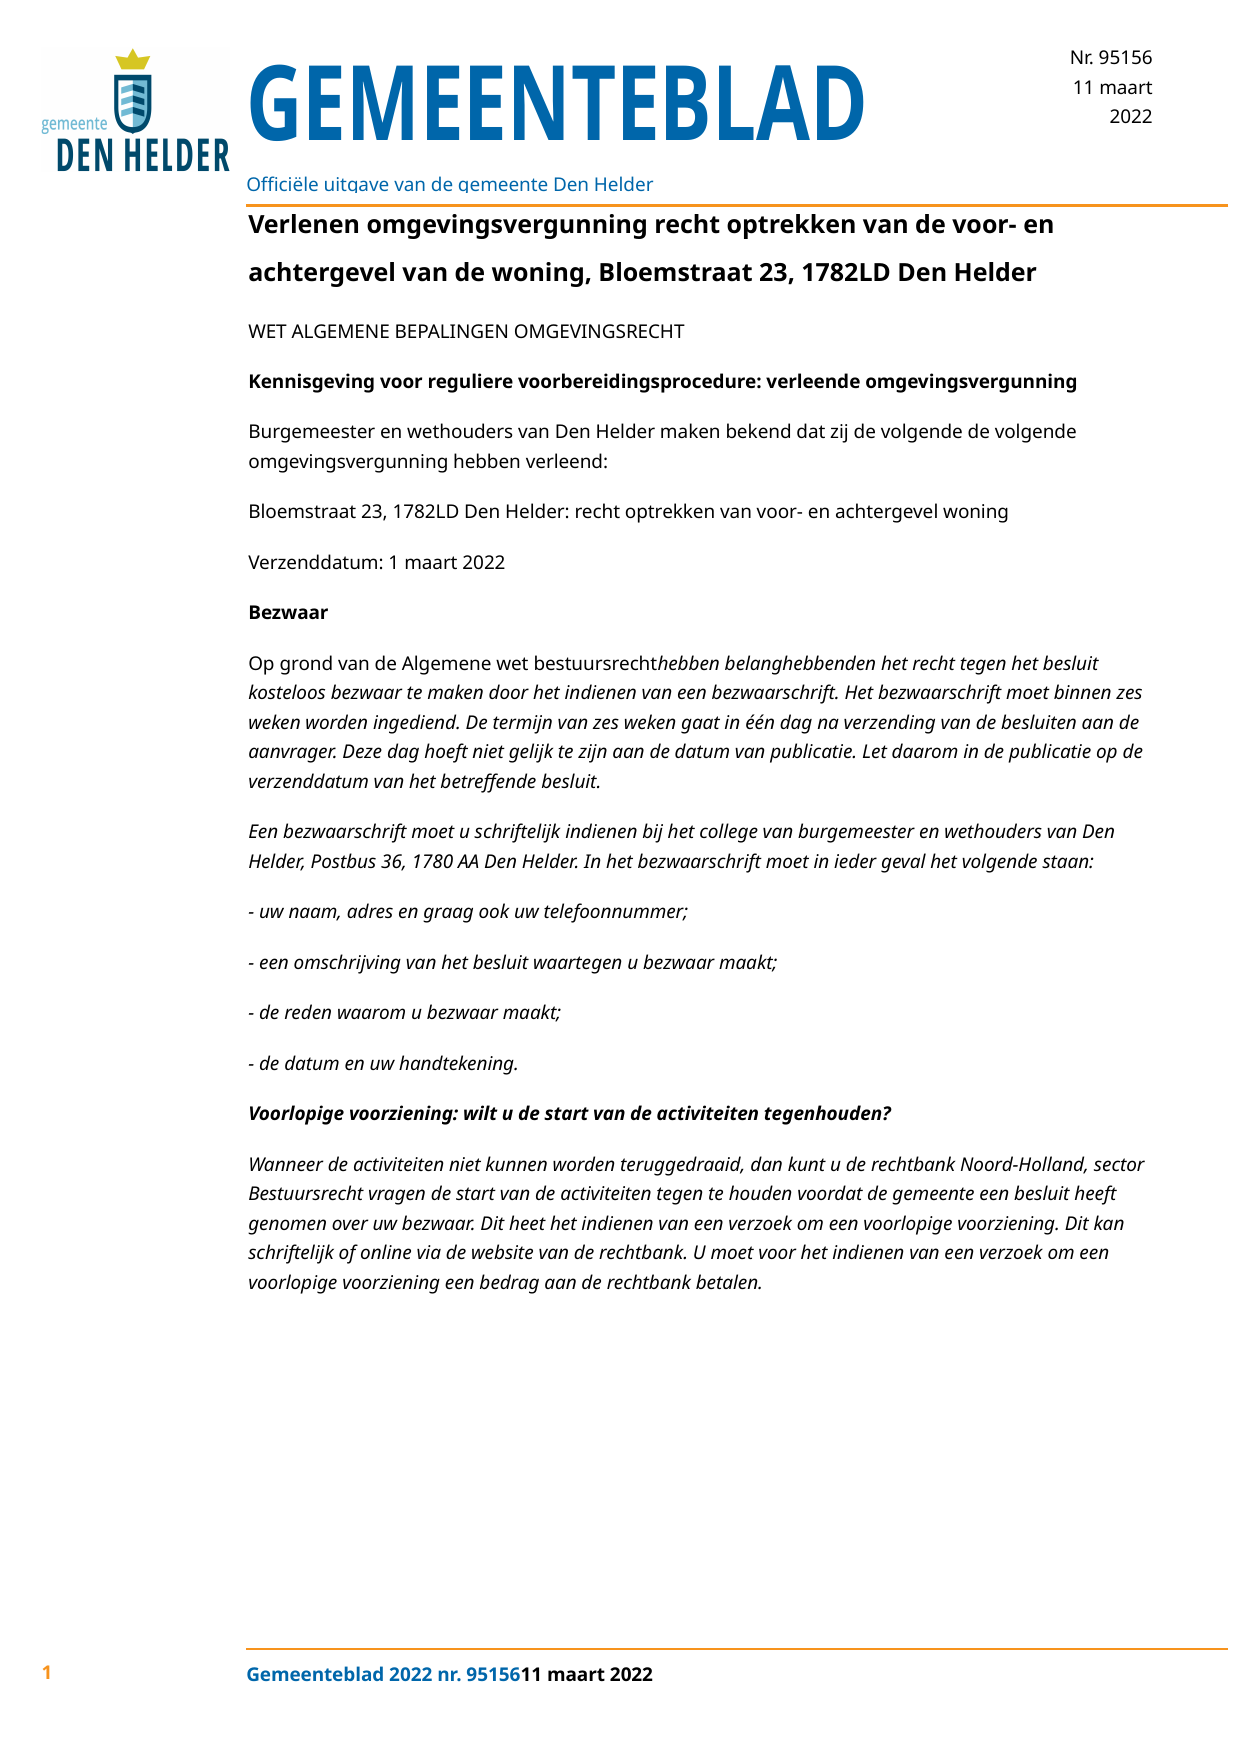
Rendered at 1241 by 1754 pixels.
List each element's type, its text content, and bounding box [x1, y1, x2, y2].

text Op grond van de Algemene wet bestuursrechthebben belanghebbenden het recht tegen het besluit kosteloos bezwaar te maken door het indienen van een bezwaarschrift. Het bezwaarschrift moet binnen zes weken worden ingediend. De termijn van zes weken gaat in één dag na verzending van de besluiten aan de aanvrager. Deze dag hoeft niet gelijk te zijn aan de datum van publicatie. Let daarom in de publicatie op de verzenddatum van het betreffende besluit. [248, 650, 1152, 794]
text Bloemstraat 23, 1782LD Den Helder: recht optrekken van voor- en achtergevel woning [248, 499, 1152, 524]
text Verzenddatum: 1 maart 2022 [248, 549, 1152, 575]
text Wanneer de activiteiten niet kunnen worden teruggedraaid, dan kunt u de rechtbank Noord-Holland, sector Bestuursrecht vragen de start van de activiteiten tegen te houden voordat de gemeente een besluit heeft genomen over uw bezwaar. Dit heet het indienen van een verzoek om een voorlopige voorziening. Dit kan schriftelijk of online via de website van de rechtbank. U moet voor het indienen van een verzoek om een voorlopige voorziening een bedrag aan de rechtbank betalen. [248, 1151, 1152, 1295]
text Kennisgeving voor reguliere voorbereidingsprocedure: verleende omgevingsvergunning [248, 368, 1152, 394]
picture [182, 144, 187, 165]
picture [130, 157, 135, 172]
text - uw naam, adres en graag ook uw telefoonnummer; [248, 899, 1152, 924]
picture [220, 160, 224, 172]
picture [41, 47, 231, 172]
text Burgemeester en wethouders van Den Helder maken bekend dat zij de volgende de volgende omgevingsvergunning hebben verleend: [248, 419, 1152, 474]
text - de reden waarom u bezwaar maakt; [248, 999, 1152, 1025]
text - de datum en uw handtekening. [248, 1050, 1152, 1076]
text Een bezwaarschrift moet u schriftelijk indienen bij het college van burgemeester en wethouders van Den Helder, Postbus 36, 1780 AA Den Helder. In het bezwaarschrift moet in ieder geval het volgende staan: [248, 819, 1152, 874]
picture [63, 144, 68, 165]
text Voorlopige voorziening: wilt u de start van de activiteiten tegenhouden? [248, 1100, 1152, 1126]
text Bezwaar [248, 599, 1152, 625]
text - een omschrijving van het besluit waartegen u bezwaar maakt; [248, 949, 1152, 975]
text Verlenen omgevingsvergunning recht optrekken van de voor- en achtergevel van de woning, Bloemstraat 23, 1782LD Den Helder [248, 207, 1152, 288]
picture [100, 154, 106, 172]
text WET ALGEMENE BEPALINGEN OMGEVINGSRECHT [248, 318, 1152, 344]
